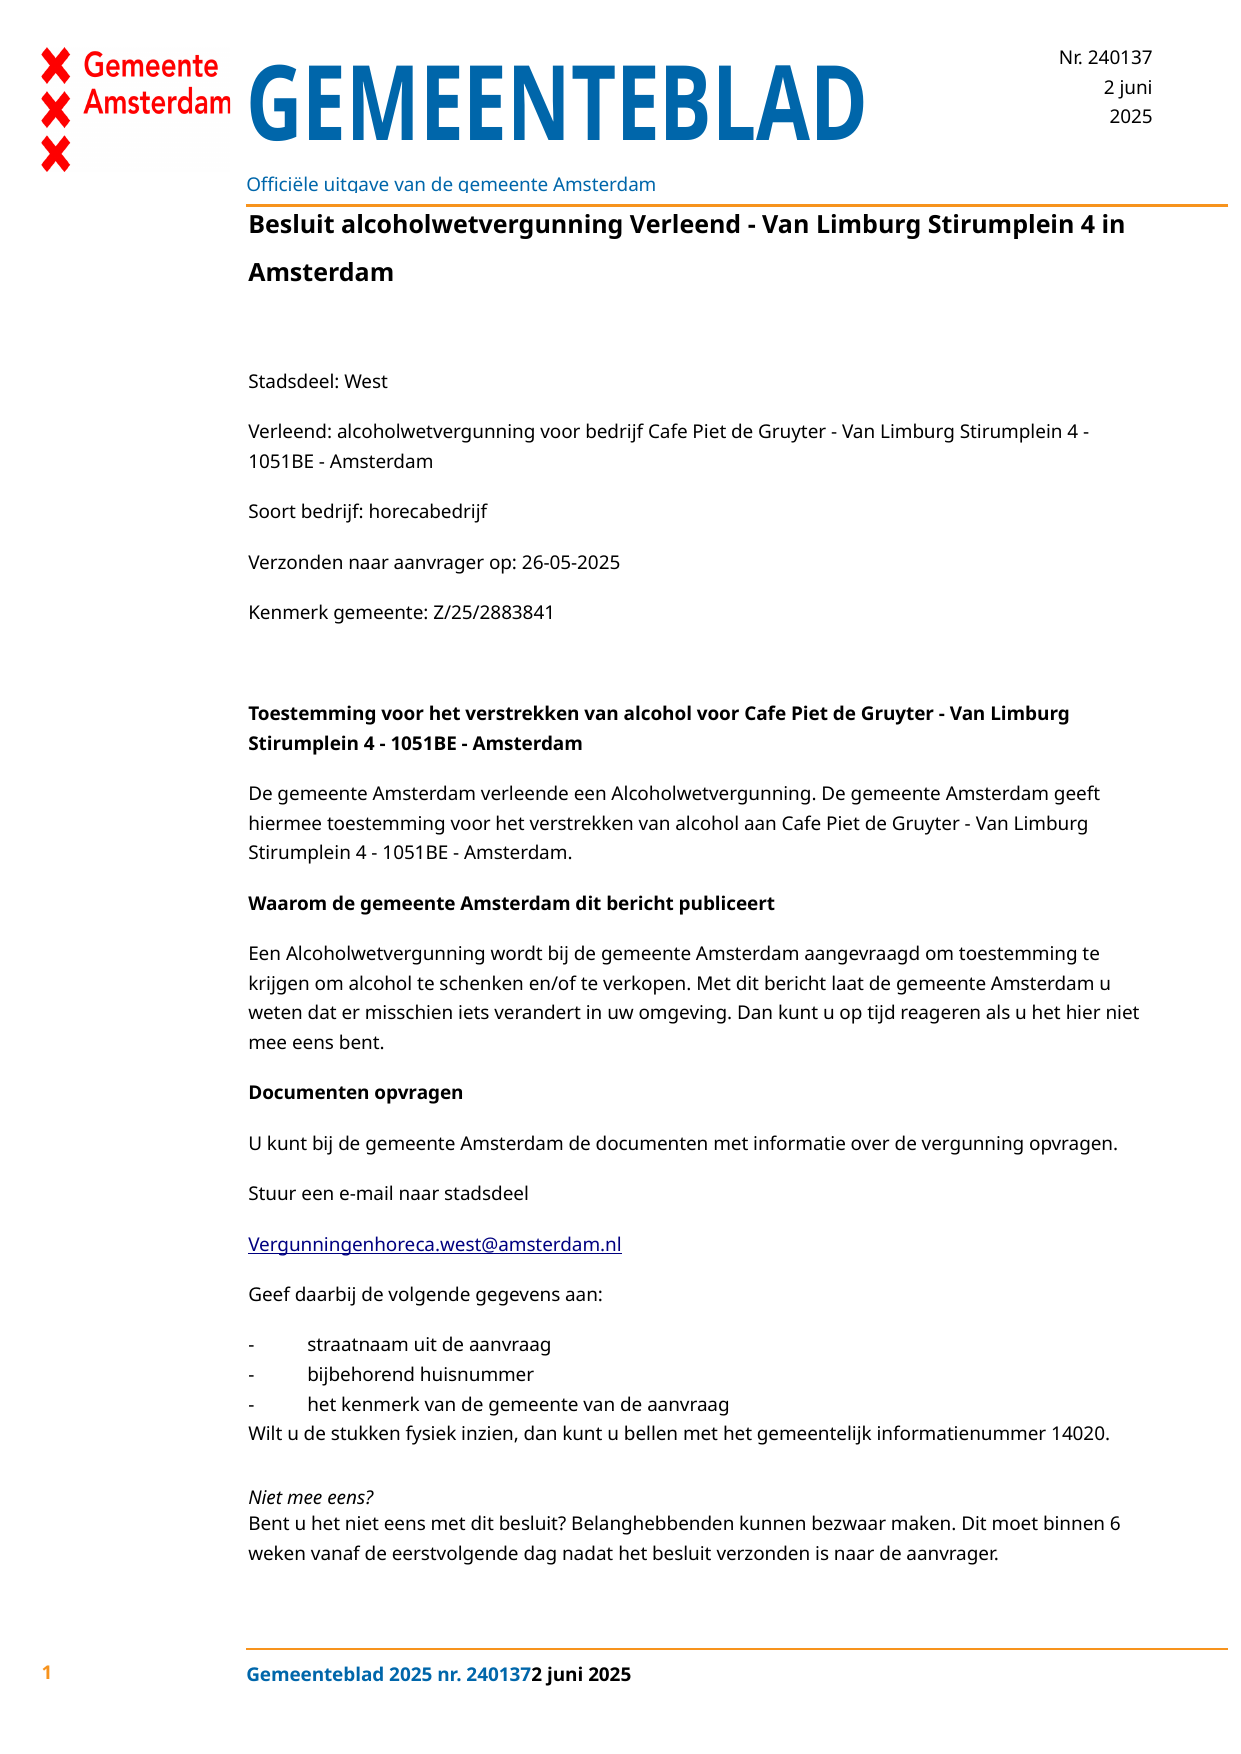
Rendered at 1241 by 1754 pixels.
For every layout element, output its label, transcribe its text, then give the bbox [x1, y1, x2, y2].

text Verleend: alcoholwetvergunning voor bedrijf Cafe Piet de Gruyter - Van Limburg Stirumplein 4 - 1051BE - Amsterdam [248, 419, 1152, 474]
text U kunt bij de gemeente Amsterdam de documenten met informatie over de vergunning opvragen. [248, 1130, 1152, 1156]
list bijbehorend huisnummer [248, 1361, 1152, 1387]
text Wilt u de stukken fysiek inzien, dan kunt u bellen met het gemeentelijk informatienummer 14020. [248, 1420, 1152, 1446]
picture [41, 47, 231, 172]
list het kenmerk van de gemeente van de aanvraag [248, 1391, 1152, 1417]
text Documenten opvragen [248, 1079, 1152, 1105]
text Verzonden naar aanvrager op: 26-05-2025 [248, 549, 1152, 575]
text Stadsdeel: West [248, 368, 1152, 394]
text De gemeente Amsterdam verleende een Alcoholwetvergunning. De gemeente Amsterdam geeft hiermee toestemming voor het verstrekken van alcohol aan Cafe Piet de Gruyter - Van Limburg Stirumplein 4 - 1051BE - Amsterdam. [248, 780, 1152, 865]
text Vergunningenhoreca.west@amsterdam.nl [248, 1231, 1152, 1257]
list straatnaam uit de aanvraag [248, 1332, 1152, 1357]
text Toestemming voor het verstrekken van alcohol voor Cafe Piet de Gruyter - Van Limburg Stirumplein 4 - 1051BE - Amsterdam [248, 700, 1152, 756]
text Kenmerk gemeente: Z/25/2883841 [248, 599, 1152, 625]
text Een Alcoholwetvergunning wordt bij de gemeente Amsterdam aangevraagd om toestemming te krijgen om alcohol te schenken en/of te verkopen. Met dit bericht laat de gemeente Amsterdam u weten dat er misschien iets verandert in uw omgeving. Dan kunt u op tijd reageren als u het hier niet mee eens bent. [248, 940, 1152, 1055]
text Geef daarbij de volgende gegevens aan: [248, 1281, 1152, 1307]
text Bent u het niet eens met dit besluit? Belanghebbenden kunnen bezwaar maken. Dit moet binnen 6 weken vanaf de eerstvolgende dag nadat het besluit verzonden is naar de aanvrager. [248, 1510, 1152, 1565]
text Niet mee eens? [248, 1484, 1152, 1510]
text Besluit alcoholwetvergunning Verleend - Van Limburg Stirumplein 4 in Amsterdam [248, 207, 1152, 288]
text Soort bedrijf: horecabedrijf [248, 499, 1152, 524]
text Stuur een e-mail naar stadsdeel [248, 1180, 1152, 1206]
text Waarom de gemeente Amsterdam dit bericht publiceert [248, 890, 1152, 916]
